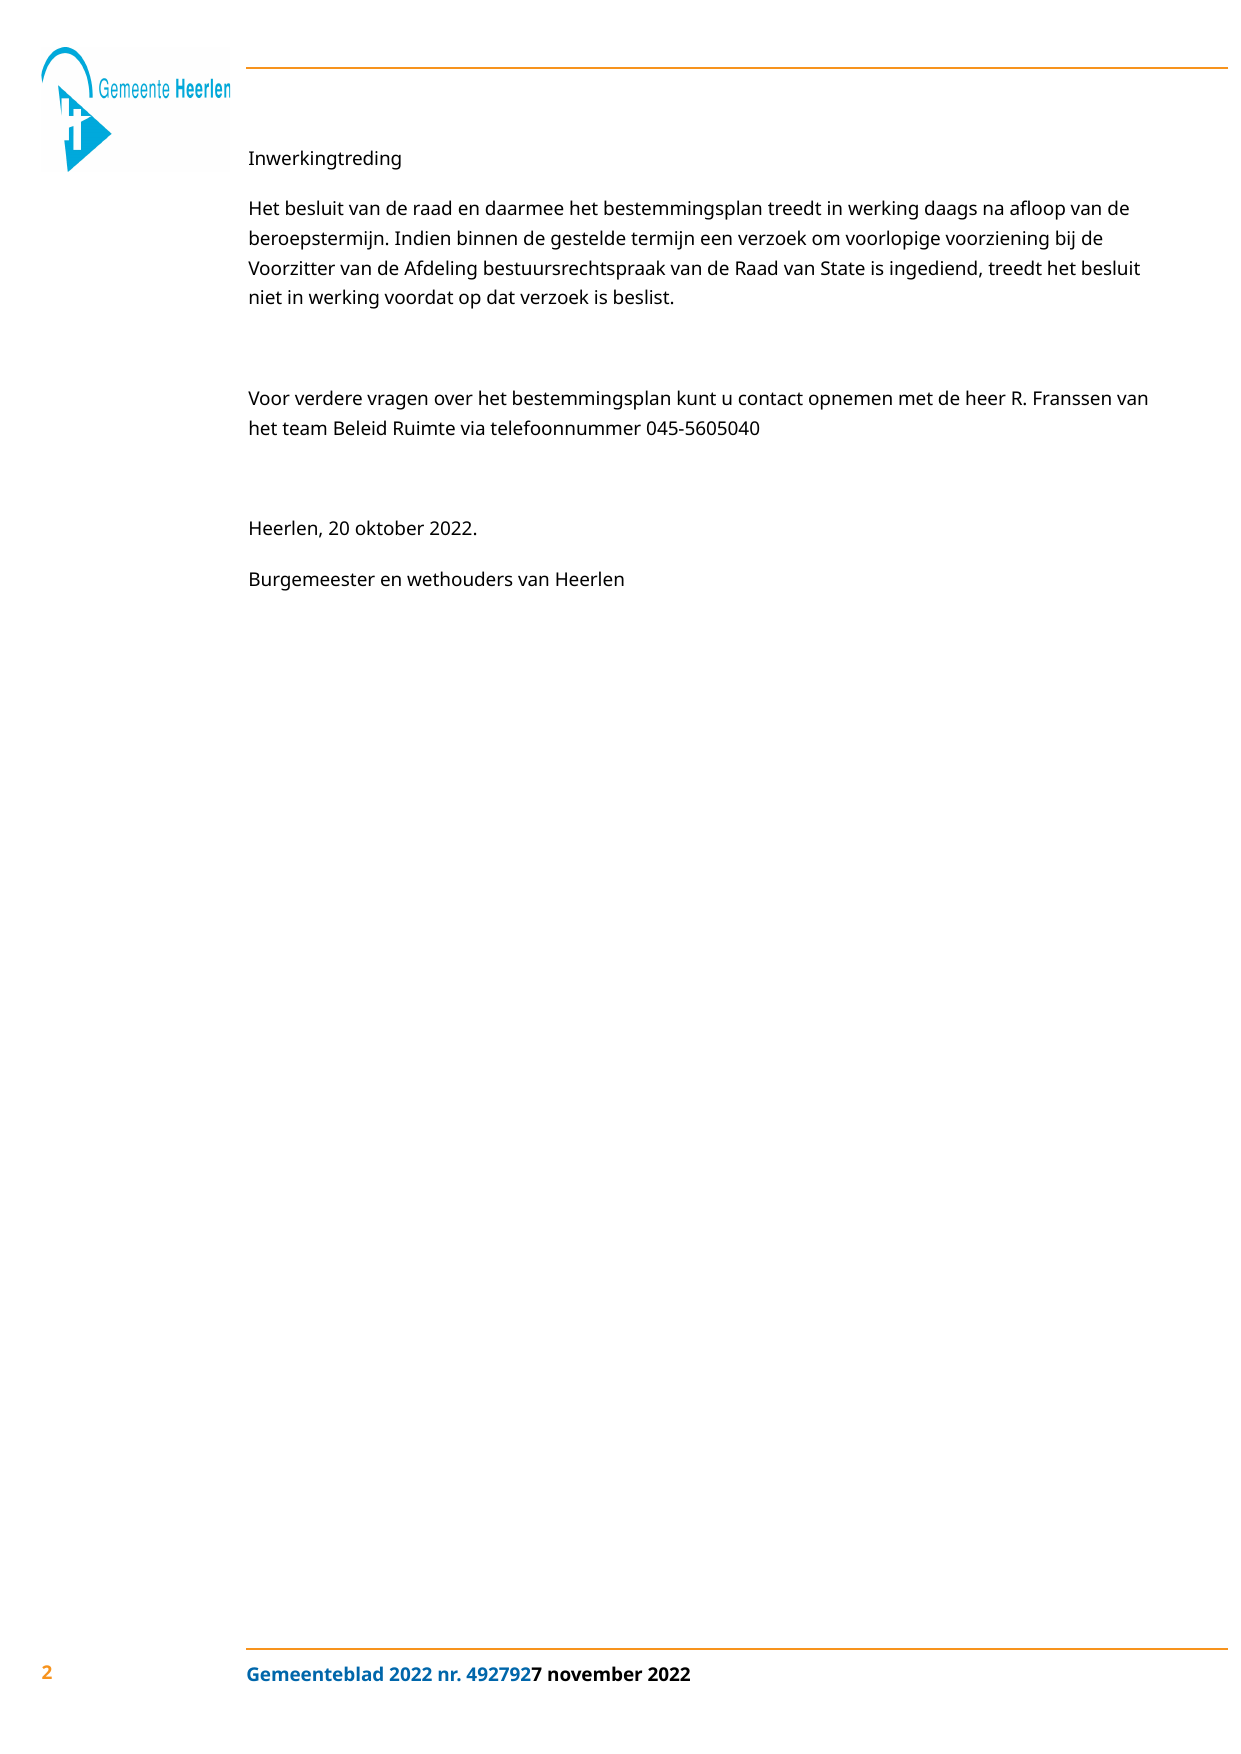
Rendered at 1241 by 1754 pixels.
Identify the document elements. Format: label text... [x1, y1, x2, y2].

text Voor verdere vragen over het bestemmingsplan kunt u contact opnemen met de heer R. Franssen van het team Beleid Ruimte via telefoonnummer 045-5605040 [248, 385, 1152, 441]
picture [41, 47, 231, 172]
picture [41, 47, 59, 70]
text Het besluit van de raad en daarmee het bestemmingsplan treedt in werking daags na afloop van de beroepstermijn. Indien binnen de gestelde termijn een verzoek om voorlopige voorziening bij de Voorzitter van de Afdeling bestuursrechtspraak van de Raad van State is ingediend, treedt het besluit niet in werking voordat op dat verzoek is beslist. [248, 196, 1152, 310]
text Burgemeester en wethouders van Heerlen [248, 566, 1152, 592]
text Inwerkingtreding [248, 145, 1152, 171]
text Heerlen, 20 oktober 2022. [248, 516, 1152, 541]
